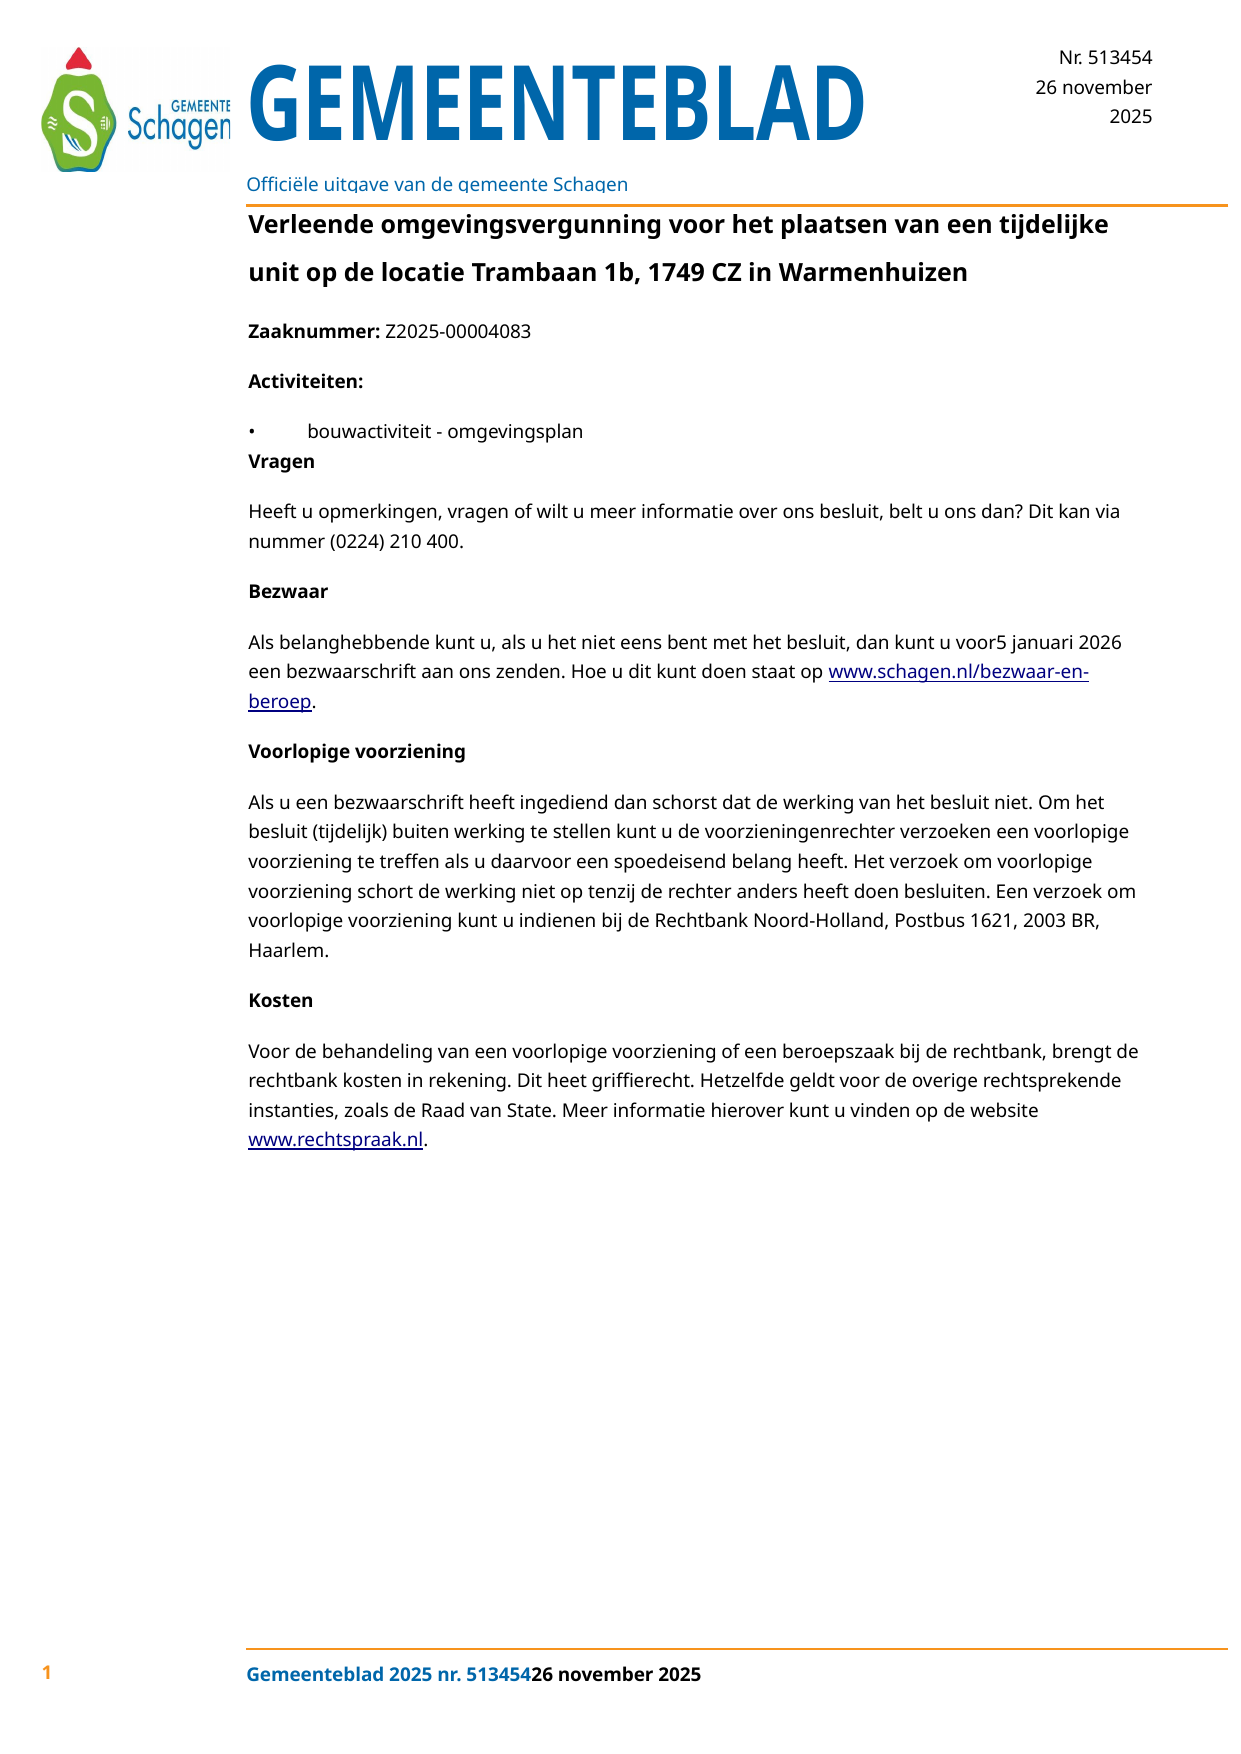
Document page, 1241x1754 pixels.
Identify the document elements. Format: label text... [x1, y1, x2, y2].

text Als u een bezwaarschrift heeft ingediend dan schorst dat de werking van het besluit niet. Om het besluit (tijdelijk) buiten werking te stellen kunt u de voorzieningenrechter verzoeken een voorlopige voorziening te treffen als u daarvoor een spoedeisend belang heeft. Het verzoek om voorlopige voorziening schort de werking niet op tenzij de rechter anders heeft doen besluiten. Een verzoek om voorlopige voorziening kunt u indienen bij de Rechtbank Noord-Holland, Postbus 1621, 2003 BR, Haarlem. [248, 789, 1152, 963]
text Vragen [248, 448, 1152, 474]
text Activiteiten: [248, 368, 1152, 394]
text Als belanghebbende kunt u, als u het niet eens bent met het besluit, dan kunt u voor5 januari 2026 een bezwaarschrift aan ons zenden. Hoe u dit kunt doen staat op www.schagen.nl/bezwaar-en-beroep. [248, 629, 1152, 714]
text Zaaknummer: Z2025-00004083 [248, 318, 1152, 344]
text Voorlopige voorziening [248, 739, 1152, 764]
text Heeft u opmerkingen, vragen of wilt u meer informatie over ons besluit, belt u ons dan? Dit kan via nummer (0224) 210 400. [248, 499, 1152, 554]
picture [41, 47, 231, 172]
list bouwactiviteit - omgevingsplan [248, 419, 1152, 444]
text Voor de behandeling van een voorlopige voorziening of een beroepszaak bij de rechtbank, brengt de rechtbank kosten in rekening. Dit heet griffierecht. Hetzelfde geldt voor de overige rechtsprekende instanties, zoals de Raad van State. Meer informatie hierover kunt u vinden op de website www.rechtspraak.nl. [248, 1038, 1152, 1152]
text Kosten [248, 987, 1152, 1013]
text Verleende omgevingsvergunning voor het plaatsen van een tijdelijke unit op de locatie Trambaan 1b, 1749 CZ in Warmenhuizen [248, 207, 1152, 288]
text Bezwaar [248, 579, 1152, 604]
